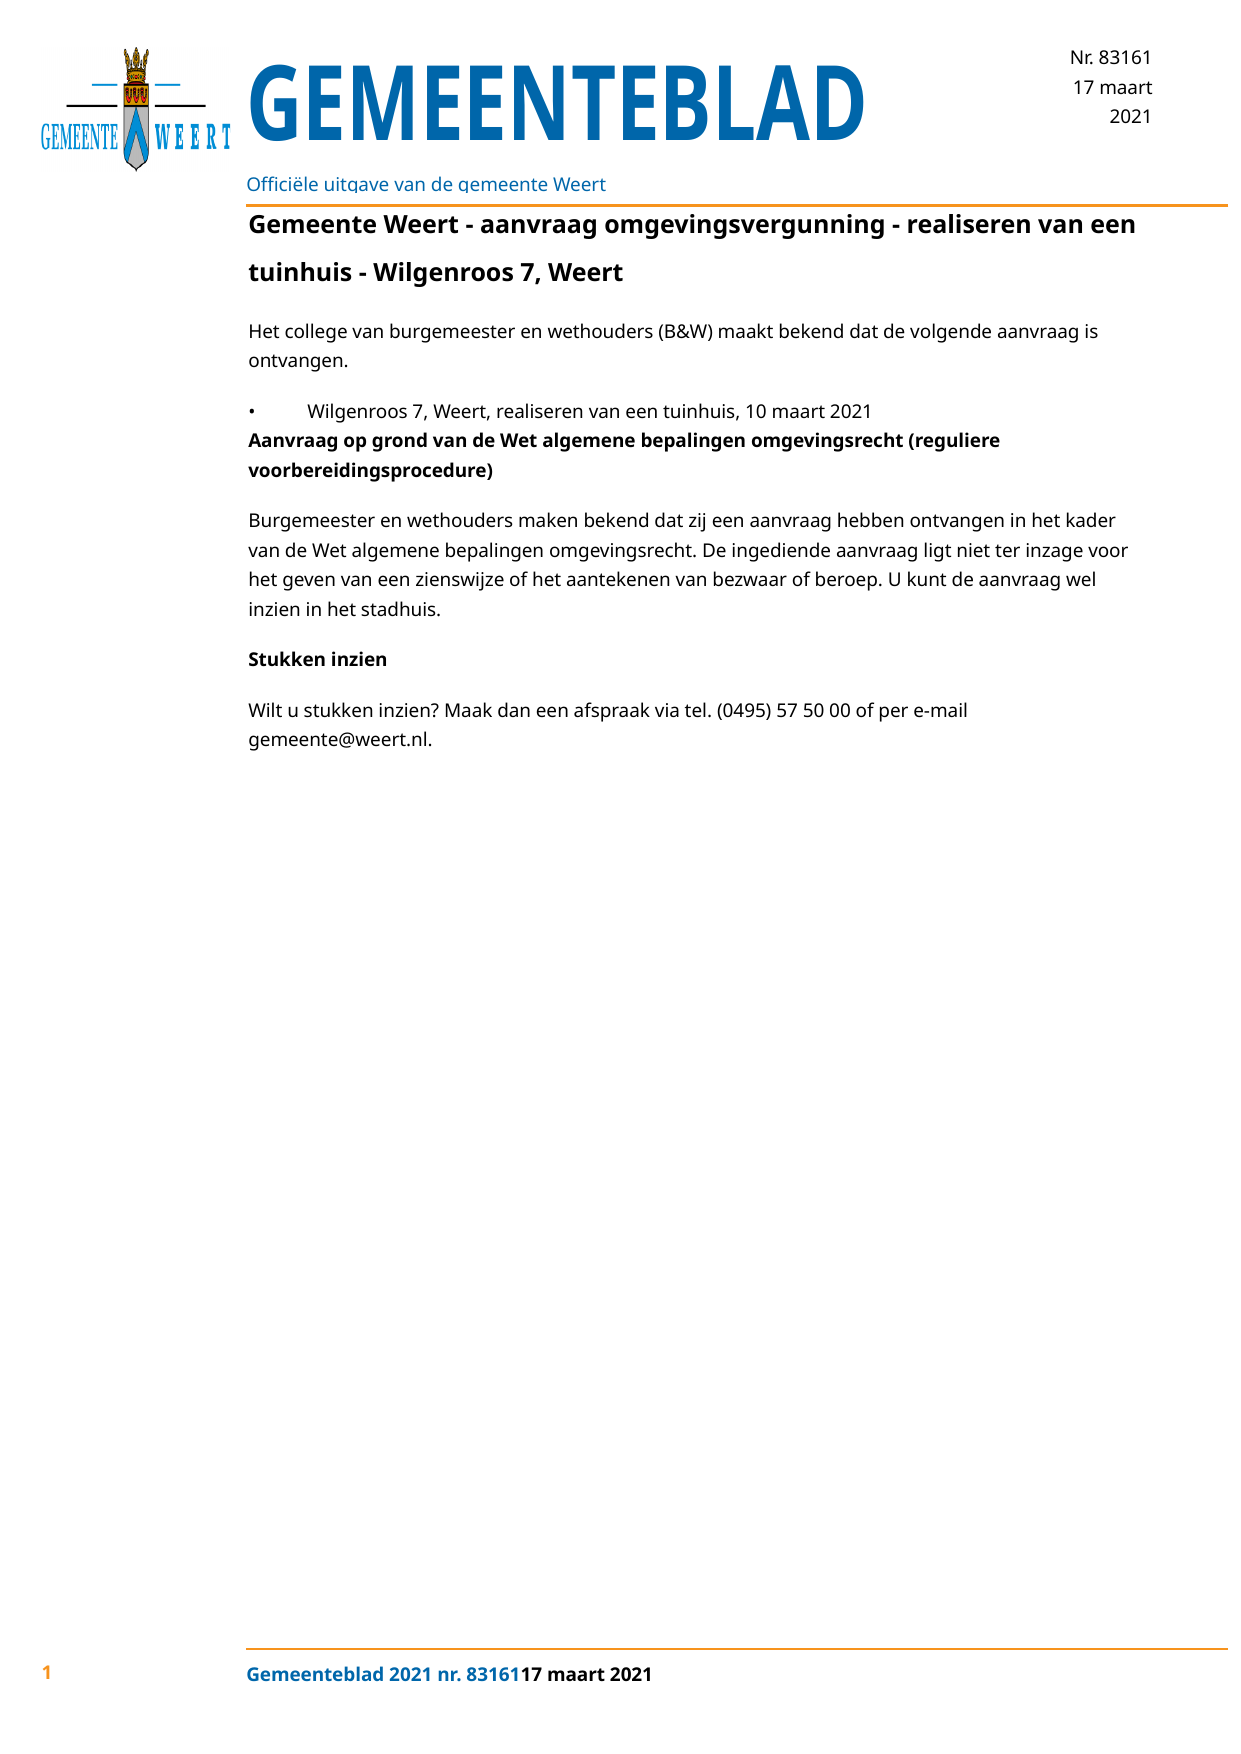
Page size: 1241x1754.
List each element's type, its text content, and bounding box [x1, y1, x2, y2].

text Wilt u stukken inzien? Maak dan een afspraak via tel. (0495) 57 50 00 of per e-mail gemeente@weert.nl. [248, 697, 1152, 752]
list Wilgenroos 7, Weert, realiseren van een tuinhuis, 10 maart 2021 [248, 398, 1152, 424]
text Het college van burgemeester en wethouders (B&W) maakt bekend dat de volgende aanvraag is ontvangen. [248, 318, 1152, 373]
text Aanvraag op grond van de Wet algemene bepalingen omgevingsrecht (reguliere voorbereidingsprocedure) [248, 427, 1152, 483]
text Burgemeester en wethouders maken bekend dat zij een aanvraag hebben ontvangen in het kader van de Wet algemene bepalingen omgevingsrecht. De ingediende aanvraag ligt niet ter inzage voor het geven van een zienswijze of het aantekenen van bezwaar of beroep. U kunt de aanvraag wel inzien in het stadhuis. [248, 507, 1152, 622]
text Gemeente Weert - aanvraag omgevingsvergunning - realiseren van een tuinhuis - Wilgenroos 7, Weert [248, 207, 1152, 288]
text Stukken inzien [248, 647, 1152, 672]
picture [41, 47, 231, 172]
